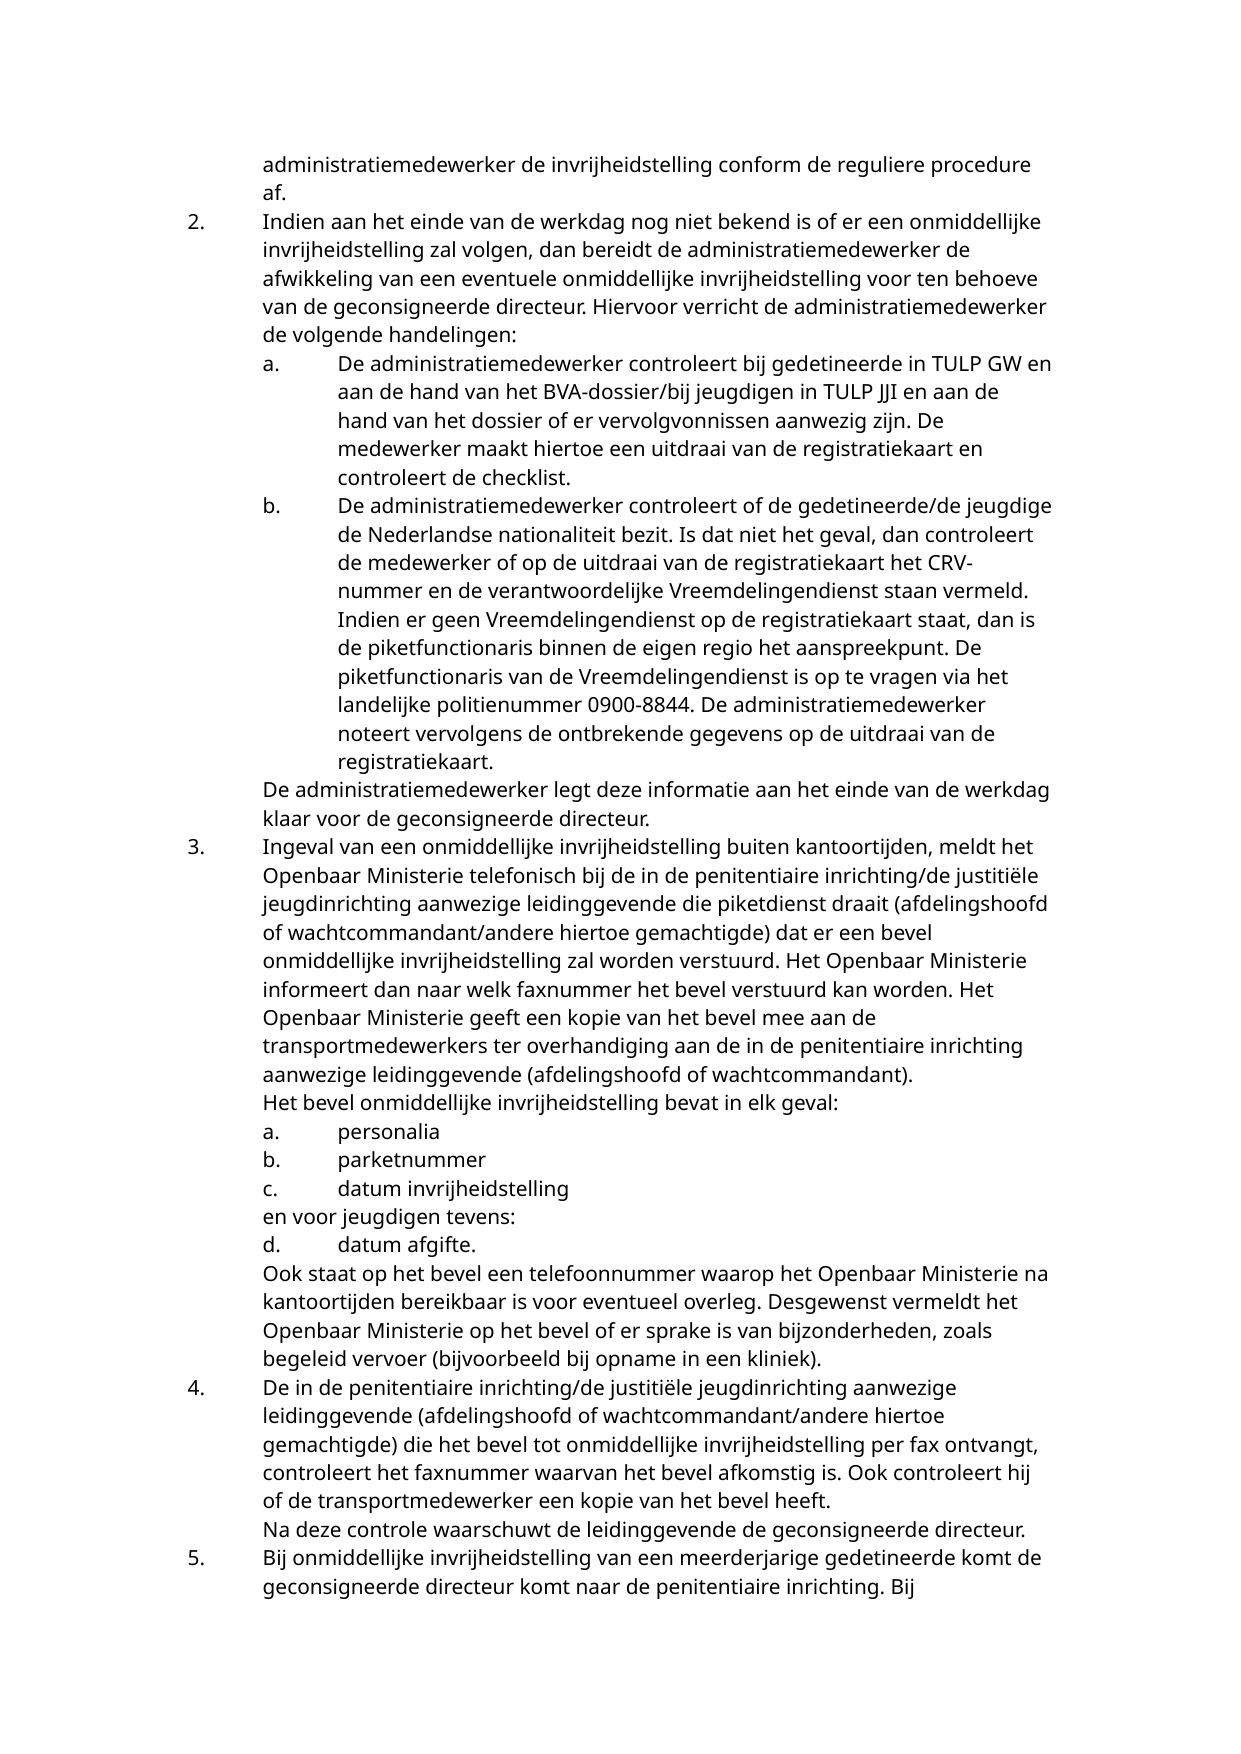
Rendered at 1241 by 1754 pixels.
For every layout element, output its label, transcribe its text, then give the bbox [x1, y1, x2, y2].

list Indien er geen Vreemdelingendienst op de registratiekaart staat, dan is de piketfunctionaris binnen de eigen regio het aanspreekpunt. De piketfunctionaris van de Vreemdelingendienst is op te vragen via het landelijke politienummer 0900-8844. De administratiemedewerker noteert vervolgens de ontbrekende gegevens op de uitdraai van de registratiekaart. [262, 605, 1053, 776]
list Ingeval van een onmiddellijke invrijheidstelling buiten kantoortijden, meldt het Openbaar Ministerie telefonisch bij de in de penitentiaire inrichting/de justitiële jeugdinrichting aanwezige leidinggevende die piketdienst draait (afdelingshoofd of wachtcommandant/andere hiertoe gemachtigde) dat er een bevel onmiddellijke invrijheidstelling zal worden verstuurd. Het Openbaar Ministerie informeert dan naar welk faxnummer het bevel verstuurd kan worden. Het Openbaar Ministerie geeft een kopie van het bevel mee aan de transportmedewerkers ter overhandiging aan de in de penitentiaire inrichting aanwezige leidinggevende (afdelingshoofd of wachtcommandant). [187, 832, 1053, 1088]
list Bij onmiddellijke invrijheidstelling van een meerderjarige gedetineerde komt de geconsigneerde directeur komt naar de penitentiaire inrichting. Bij [187, 1543, 1053, 1600]
list Na deze controle waarschuwt de leidinggevende de geconsigneerde directeur. [187, 1515, 1053, 1543]
list Ook staat op het bevel een telefoonnummer waarop het Openbaar Ministerie na kantoortijden bereikbaar is voor eventueel overleg. Desgewenst vermeldt het Openbaar Ministerie op het bevel of er sprake is van bijzonderheden, zoals begeleid vervoer (bijvoorbeeld bij opname in een kliniek). [187, 1259, 1053, 1373]
list administratiemedewerker de invrijheidstelling conform de reguliere procedure af. [187, 150, 1053, 207]
list en voor jeugdigen tevens: [187, 1202, 1053, 1231]
list personalia [262, 1117, 1053, 1145]
list Het bevel onmiddellijke invrijheidstelling bevat in elk geval: [187, 1088, 1053, 1117]
list parketnummer [262, 1145, 1053, 1174]
list datum afgifte. [262, 1231, 1053, 1259]
list De administratiemedewerker controleert of de gedetineerde/de jeugdige de Nederlandse nationaliteit bezit. Is dat niet het geval, dan controleert de medewerker of op de uitdraai van de registratiekaart het CRV-nummer en de verantwoordelijke Vreemdelingendienst staan vermeld. [262, 491, 1053, 605]
list De administratiemedewerker controleert bij gedetineerde in TULP GW en aan de hand van het BVA-dossier/bij jeugdigen in TULP JJI en aan de hand van het dossier of er vervolgvonnissen aanwezig zijn. De medewerker maakt hiertoe een uitdraai van de registratiekaart en controleert de checklist. [262, 349, 1053, 491]
list De in de penitentiaire inrichting/de justitiële jeugdinrichting aanwezige leidinggevende (afdelingshoofd of wachtcommandant/andere hiertoe gemachtigde) die het bevel tot onmiddellijke invrijheidstelling per fax ontvangt, controleert het faxnummer waarvan het bevel afkomstig is. Ook controleert hij of de transportmedewerker een kopie van het bevel heeft. [187, 1373, 1053, 1515]
list De administratiemedewerker legt deze informatie aan het einde van de werkdag klaar voor de geconsigneerde directeur. [187, 776, 1053, 832]
list Indien aan het einde van de werkdag nog niet bekend is of er een onmiddellijke invrijheidstelling zal volgen, dan bereidt de administratiemedewerker de afwikkeling van een eventuele onmiddellijke invrijheidstelling voor ten behoeve van de geconsigneerde directeur. Hiervoor verricht de administratiemedewerker de volgende handelingen: [187, 207, 1053, 349]
list datum invrijheidstelling [262, 1174, 1053, 1202]
